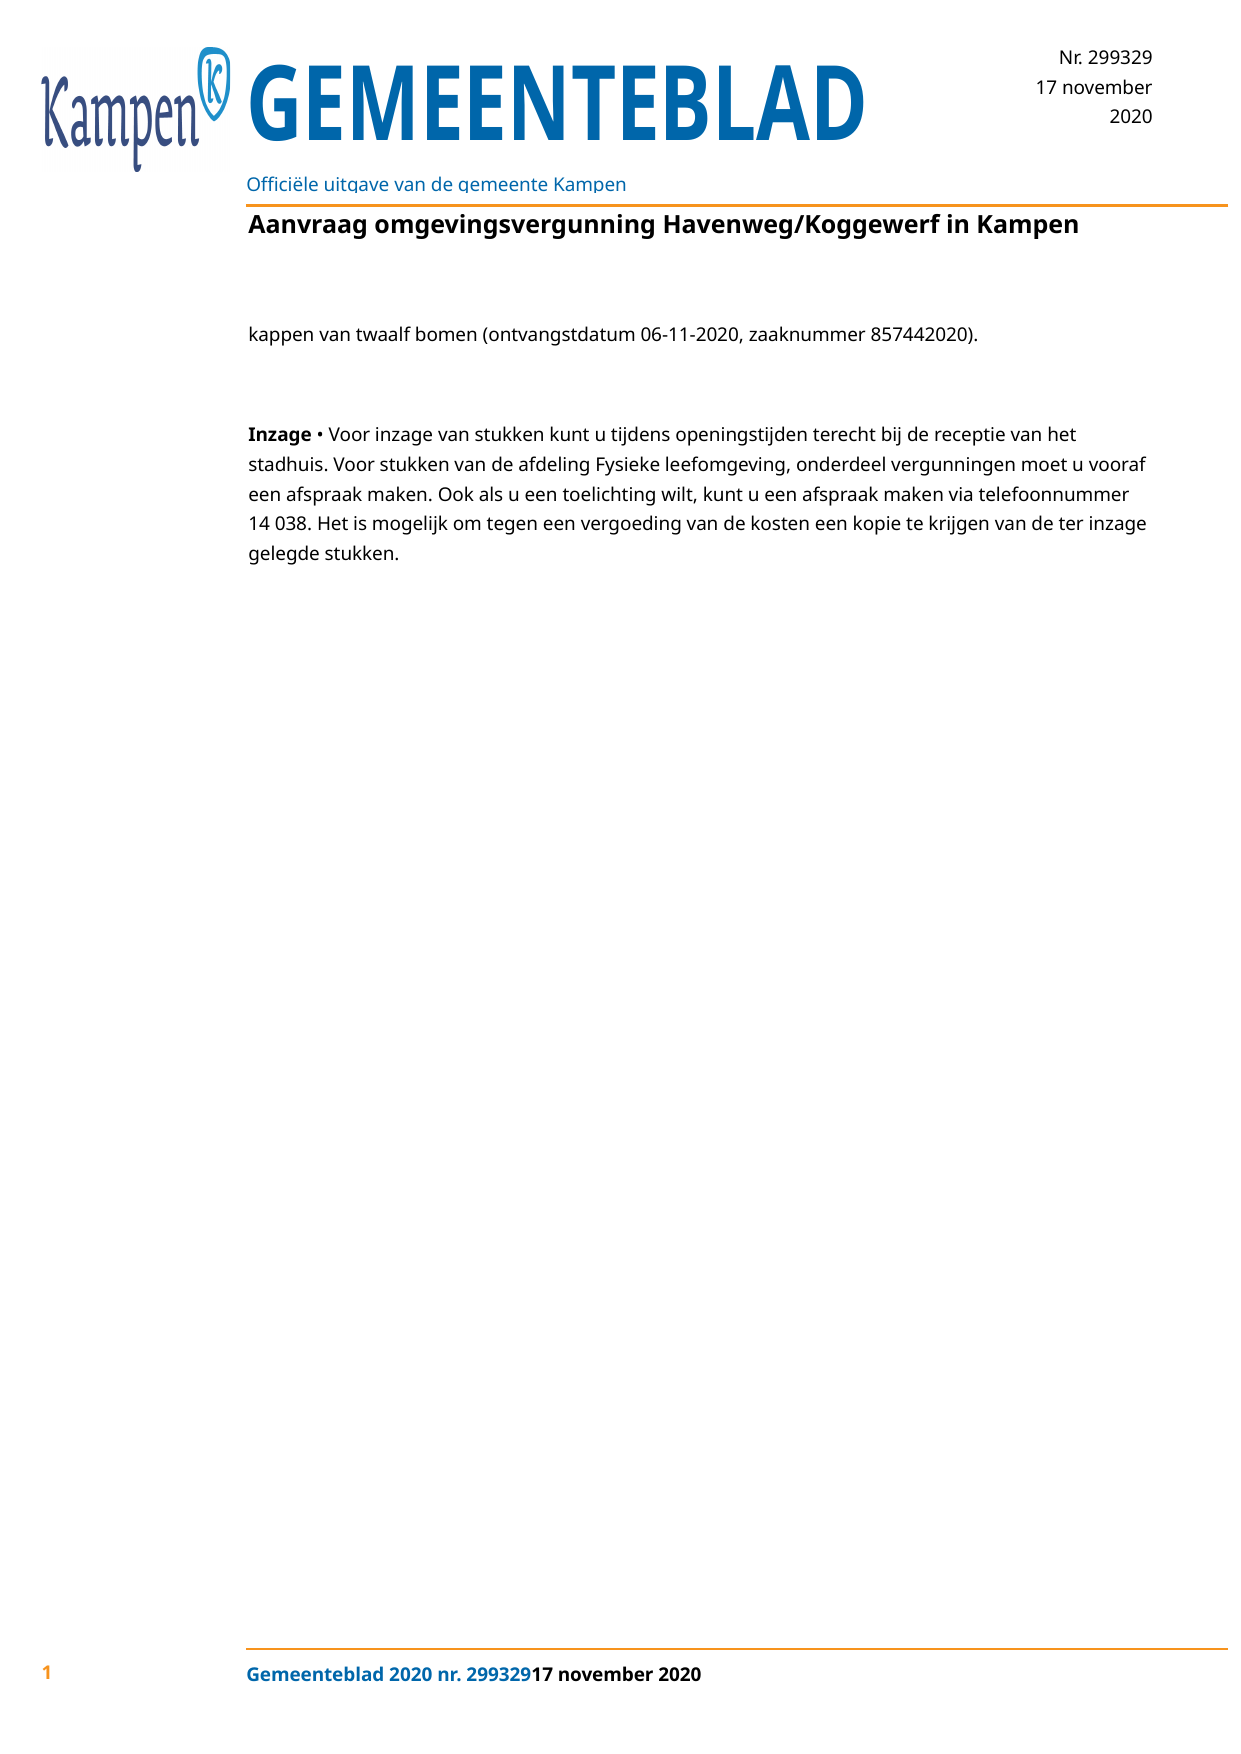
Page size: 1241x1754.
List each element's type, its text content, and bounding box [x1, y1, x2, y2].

text Inzage • Voor inzage van stukken kunt u tijdens openingstijden terecht bij de receptie van het stadhuis. Voor stukken van de afdeling Fysieke leefomgeving, onderdeel vergunningen moet u vooraf een afspraak maken. Ook als u een toelichting wilt, kunt u een afspraak maken via telefoonnummer 14 038. Het is mogelijk om tegen een vergoeding van de kosten een kopie te krijgen van de ter inzage gelegde stukken. [248, 422, 1152, 566]
text Aanvraag omgevingsvergunning Havenweg/Koggewerf in Kampen [248, 207, 1152, 241]
picture [41, 47, 231, 172]
text kappen van twaalf bomen (ontvangstdatum 06-11-2020, zaaknummer 857442020). [248, 321, 1152, 346]
